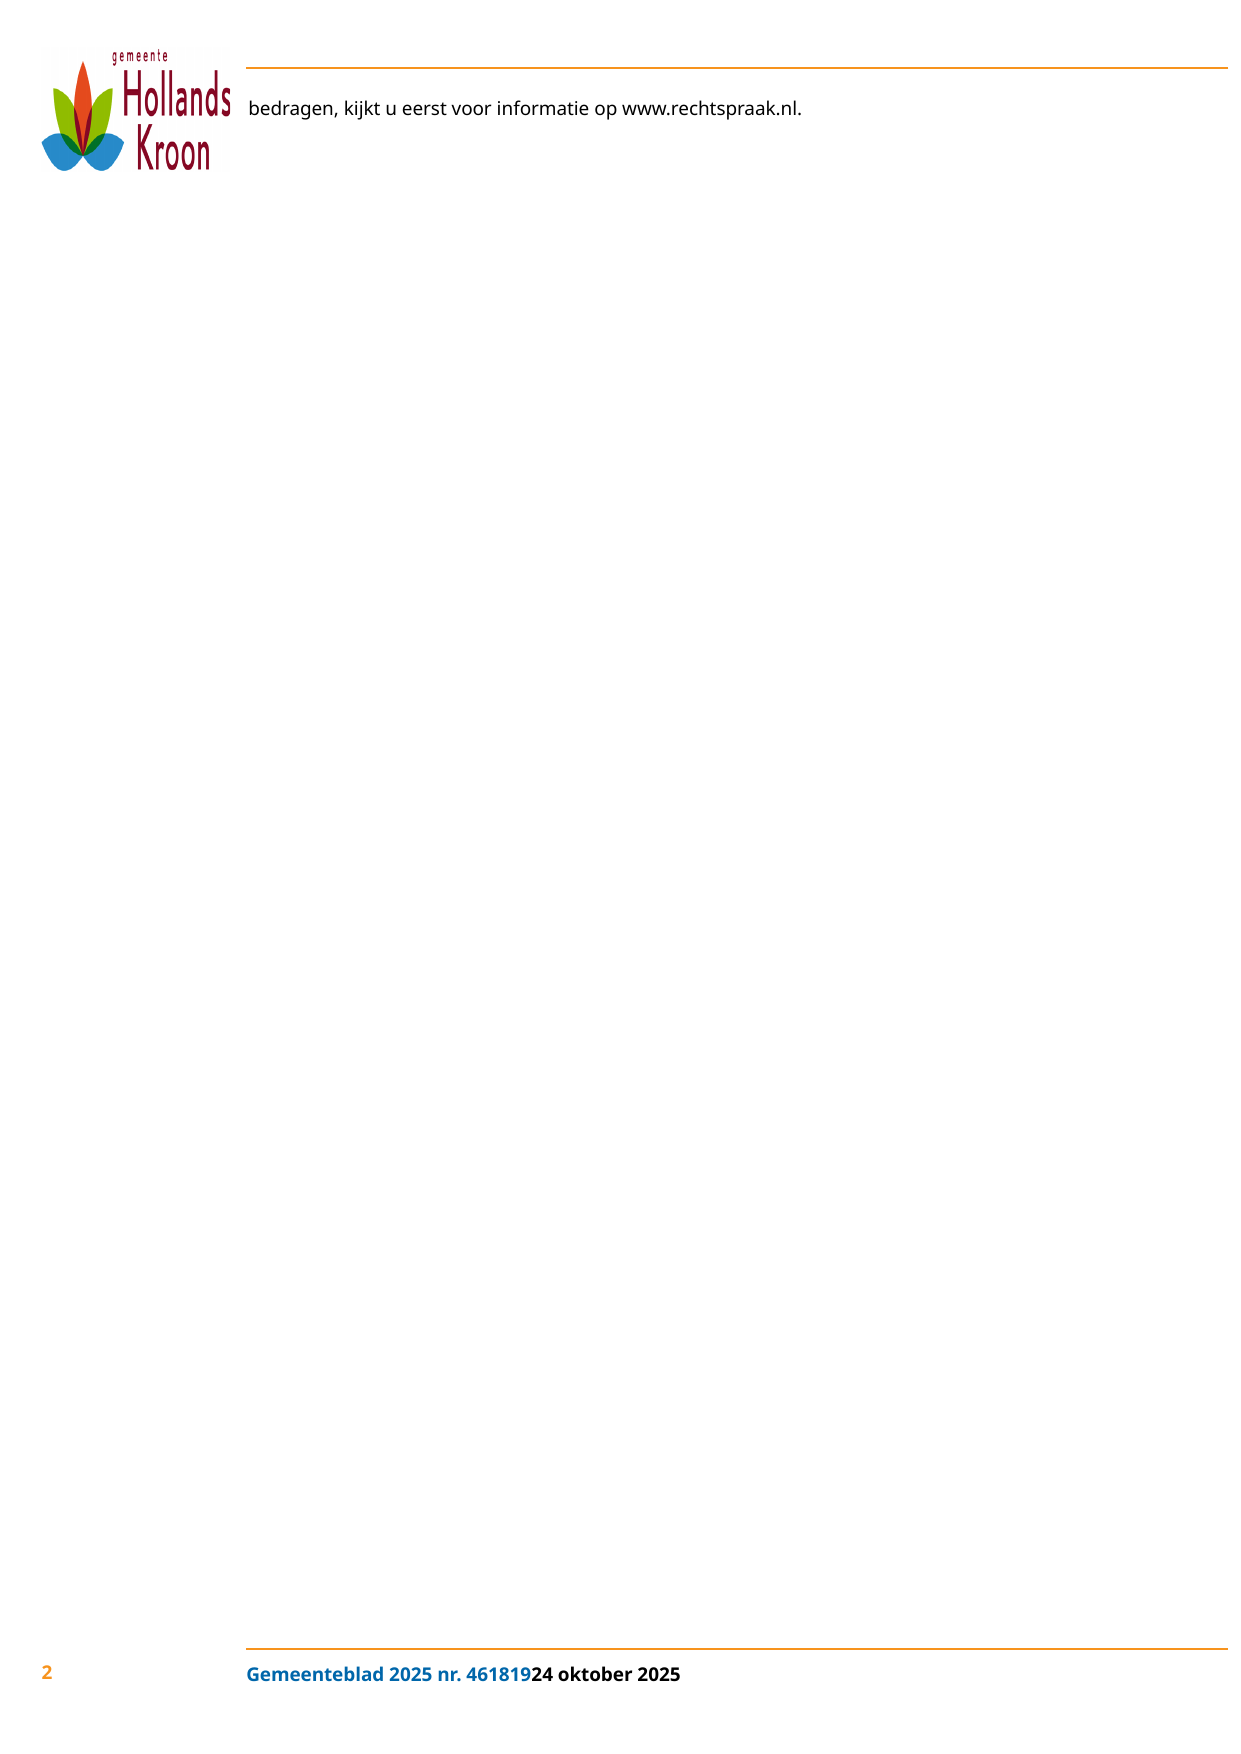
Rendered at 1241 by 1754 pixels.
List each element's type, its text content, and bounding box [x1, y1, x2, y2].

picture [41, 47, 231, 172]
text bedragen, kijkt u eerst voor informatie op www.rechtspraak.nl. [248, 95, 1152, 121]
